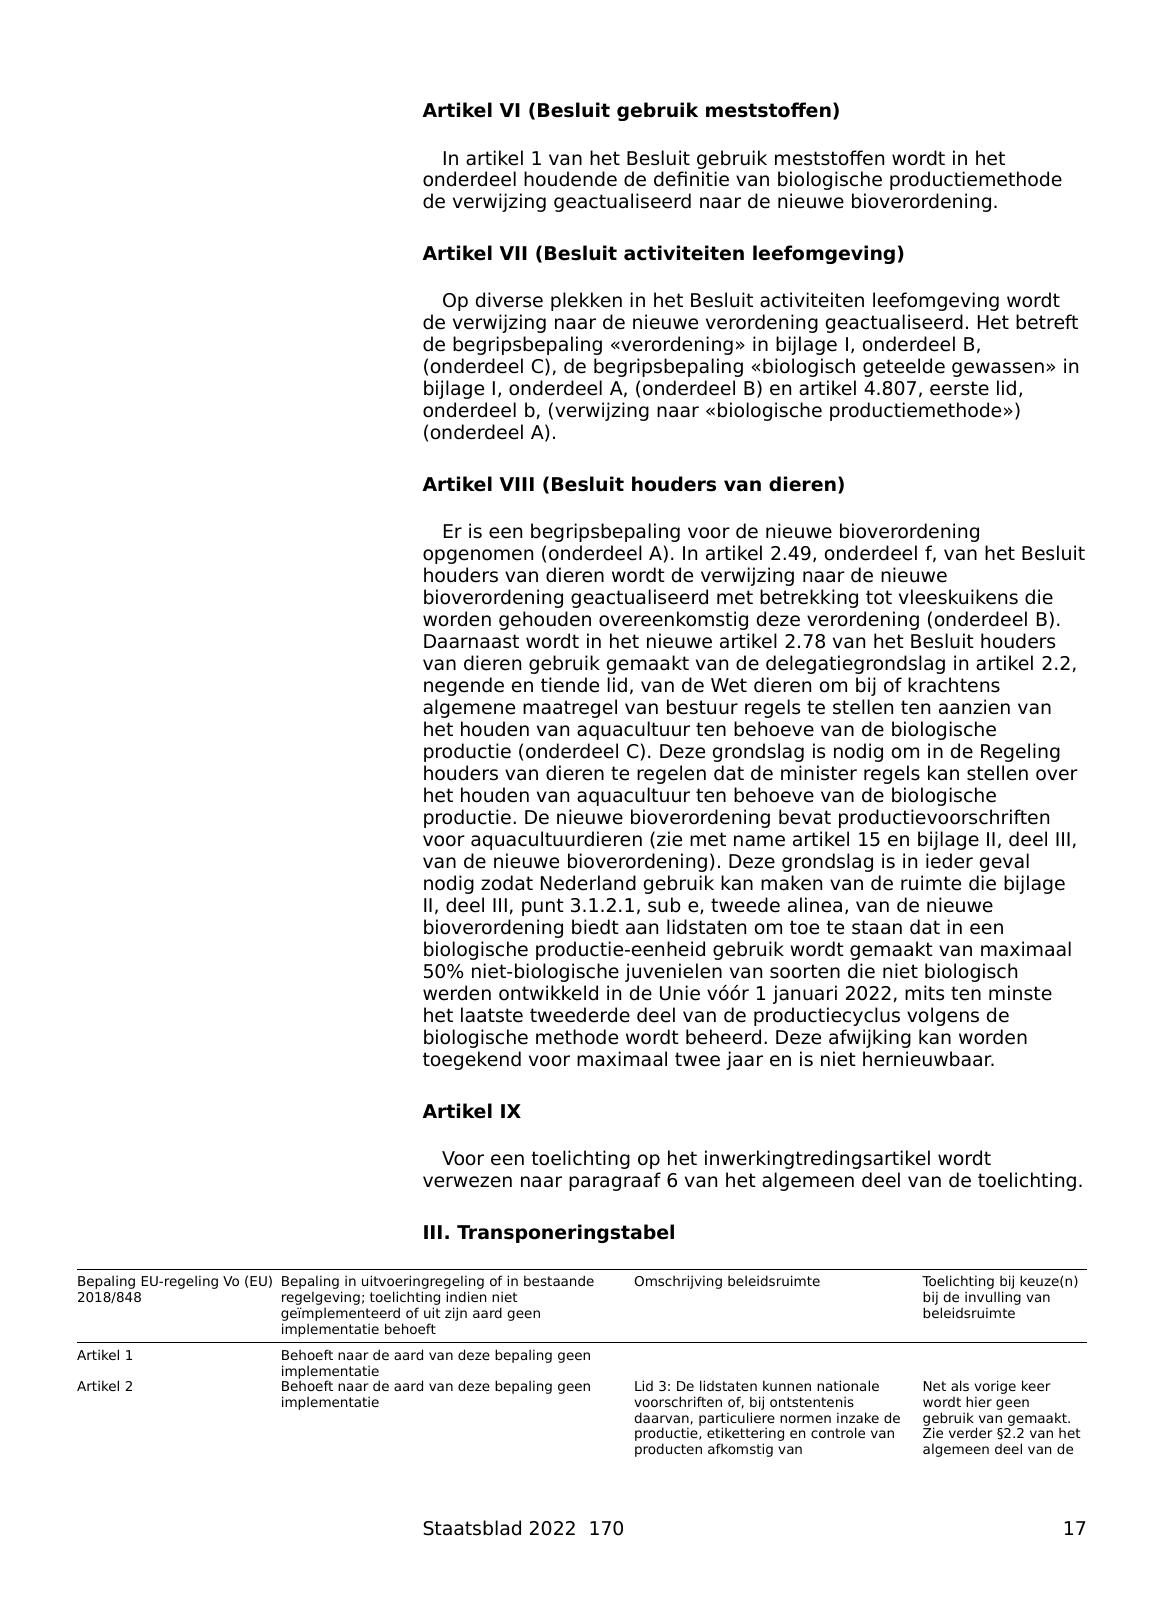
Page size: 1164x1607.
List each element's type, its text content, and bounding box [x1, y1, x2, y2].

table_cell Net als vorige keer wordt hier geen gebruik van gemaakt. Zie verder §2.2 van het algemeen deel van de [916, 1379, 1087, 1458]
table_cell Behoeft naar de aard van deze bepaling geen implementatie [275, 1379, 628, 1458]
table_header Omschrijving beleidsruimte [628, 1270, 916, 1342]
text In artikel 1 van het Besluit gebruik meststoffen wordt in het onderdeel houdende de definitie van biologische productiemethode de verwijzing geactualiseerd naar de nieuwe bioverordening. [422, 147, 1087, 213]
table_header Bepaling in uitvoeringregeling of in bestaande regelgeving; toelichting indien niet geïmplementeerd of uit zijn aard geen implementatie behoeft [275, 1270, 628, 1342]
text Voor een toelichting op het inwerkingtredingsartikel wordt verwezen naar paragraaf 6 van het algemeen deel van de toelichting. [422, 1148, 1087, 1192]
subtitle Artikel VIII (Besluit houders van dieren) [422, 474, 1087, 496]
subtitle Artikel VI (Besluit gebruik meststoffen) [422, 100, 1087, 122]
table_header Bepaling EU-regeling Vo (EU) 2018/848 [77, 1270, 274, 1342]
subtitle III. Transponeringstabel [422, 1222, 1087, 1243]
table_cell Lid 3: De lidstaten kunnen nationale voorschriften of, bij ontstentenis daarvan, particuliere normen inzake de productie, etikettering en controle van producten afkomstig van [628, 1379, 916, 1458]
table_cell Artikel 2 [77, 1379, 274, 1458]
table_cell [916, 1343, 1087, 1379]
subtitle Artikel IX [422, 1101, 1087, 1123]
text Op diverse plekken in het Besluit activiteiten leefomgeving wordt de verwijzing naar de nieuwe verordening geactualiseerd. Het betreft de begripsbepaling «verordening» in bijlage I, onderdeel B, (onderdeel C), de begripsbepaling «biologisch geteelde gewassen» in bijlage I, onderdeel A, (onderdeel B) en artikel 4.807, eerste lid, onderdeel b, (verwijzing naar «biologische productiemethode») (onderdeel A). [422, 290, 1087, 444]
table_header Toelichting bij keuze(n) bij de invulling van beleidsruimte [916, 1270, 1087, 1342]
subtitle Artikel VII (Besluit activiteiten leefomgeving) [422, 243, 1087, 265]
table_cell Artikel 1 [77, 1343, 274, 1379]
table_cell Behoeft naar de aard van deze bepaling geen implementatie [275, 1343, 628, 1379]
table_cell [628, 1343, 916, 1379]
text Er is een begripsbepaling voor de nieuwe bioverordening opgenomen (onderdeel A). In artikel 2.49, onderdeel f, van het Besluit houders van dieren wordt de verwijzing naar de nieuwe bioverordening geactualiseerd met betrekking tot vleeskuikens die worden gehouden overeenkomstig deze verordening (onderdeel B). Daarnaast wordt in het nieuwe artikel 2.78 van het Besluit houders van dieren gebruik gemaakt van de delegatiegrondslag in artikel 2.2, negende en tiende lid, van de Wet dieren om bij of krachtens algemene maatregel van bestuur regels te stellen ten aanzien van het houden van aquacultuur ten behoeve van de biologische productie (onderdeel C). Deze grondslag is nodig om in de Regeling houders van dieren te regelen dat de minister regels kan stellen over het houden van aquacultuur ten behoeve van de biologische productie. De nieuwe bioverordening bevat productievoorschriften voor aquacultuurdieren (zie met name artikel 15 en bijlage II, deel III, van de nieuwe bioverordening). Deze grondslag is in ieder geval nodig zodat Nederland gebruik kan maken van de ruimte die bijlage II, deel III, punt 3.1.2.1, sub e, tweede alinea, van de nieuwe bioverordening biedt aan lidstaten om toe te staan dat in een biologische productie-eenheid gebruik wordt gemaakt van maximaal 50% niet-biologische juvenielen van soorten die niet biologisch werden ontwikkeld in de Unie vóór 1 januari 2022, mits ten minste het laatste tweederde deel van de productiecyclus volgens de biologische methode wordt beheerd. Deze afwijking kan worden toegekend voor maximaal twee jaar en is niet hernieuwbaar. [422, 521, 1087, 1071]
